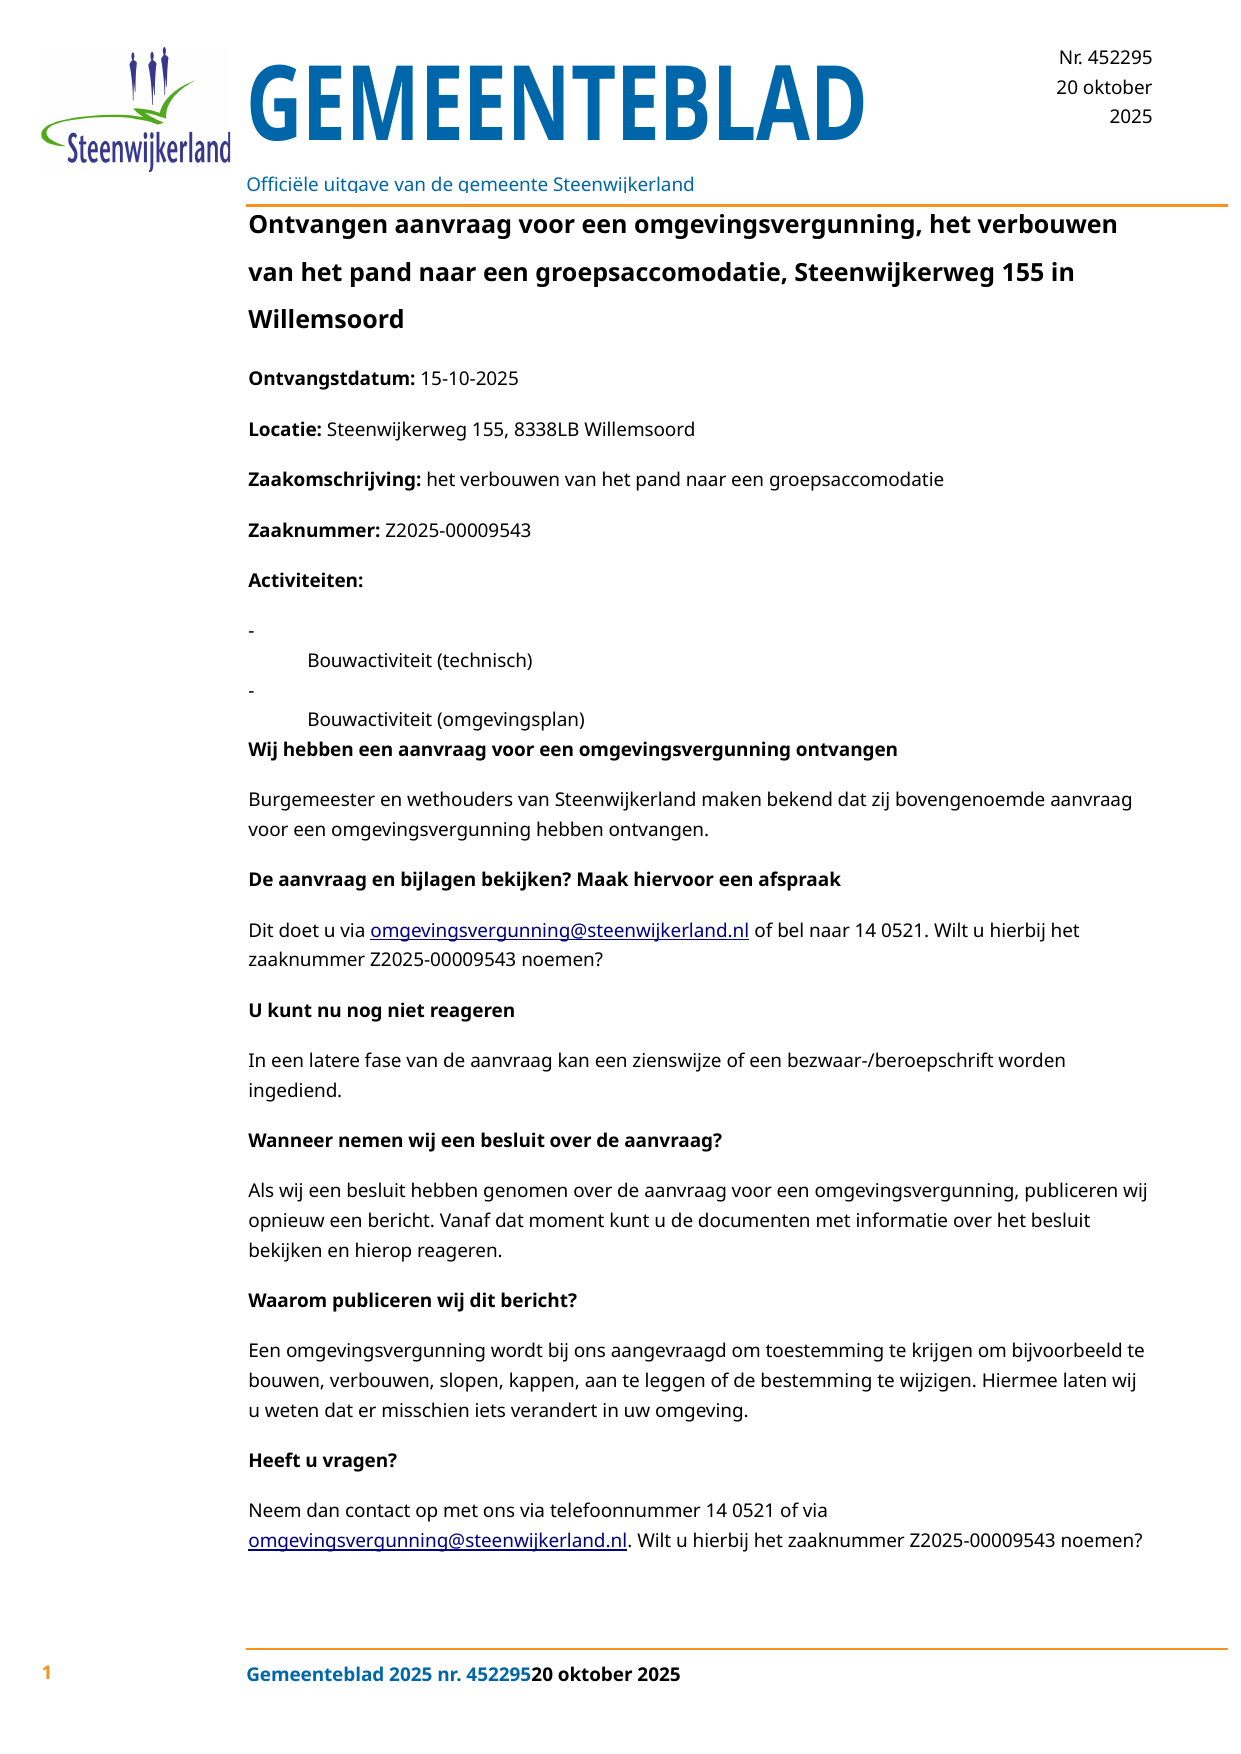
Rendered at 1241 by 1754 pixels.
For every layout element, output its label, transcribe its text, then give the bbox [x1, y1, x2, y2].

text Ontvangstdatum: 15-10-2025 [248, 366, 1152, 391]
text Als wij een besluit hebben genomen over de aanvraag voor een omgevingsvergunning, publiceren wij opnieuw een bericht. Vanaf dat moment kunt u de documenten met informatie over het besluit bekijken en hierop reageren. [248, 1178, 1152, 1262]
text Zaaknummer: Z2025-00009543 [248, 517, 1152, 542]
text Wanneer nemen wij een besluit over de aanvraag? [248, 1127, 1152, 1153]
text Zaakomschrijving: het verbouwen van het pand naar een groepsaccomodatie [248, 466, 1152, 492]
text De aanvraag en bijlagen bekijken? Maak hiervoor een afspraak [248, 866, 1152, 892]
picture [41, 47, 231, 172]
text U kunt nu nog niet reageren [248, 997, 1152, 1022]
text Dit doet u via omgevingsvergunning@steenwijkerland.nl of bel naar 14 0521. Wilt u hierbij het zaaknummer Z2025-00009543 noemen? [248, 917, 1152, 972]
text Wij hebben een aanvraag voor een omgevingsvergunning ontvangen [248, 736, 1152, 762]
text Ontvangen aanvraag voor een omgevingsvergunning, het verbouwen van het pand naar een groepsaccomodatie, Steenwijkerweg 155 in Willemsoord [248, 207, 1152, 336]
text Neem dan contact op met ons via telefoonnummer 14 0521 of via omgevingsvergunning@steenwijkerland.nl. Wilt u hierbij het zaaknummer Z2025-00009543 noemen? [248, 1498, 1152, 1553]
text In een latere fase van de aanvraag kan een zienswijze of een bezwaar-/beroepschrift worden ingediend. [248, 1047, 1152, 1102]
list Bouwactiviteit (omgevingsplan) [248, 706, 1152, 732]
text Locatie: Steenwijkerweg 155, 8338LB Willemsoord [248, 416, 1152, 442]
text Burgemeester en wethouders van Steenwijkerland maken bekend dat zij bovengenoemde aanvraag voor een omgevingsvergunning hebben ontvangen. [248, 786, 1152, 842]
text Een omgevingsvergunning wordt bij ons aangevraagd om toestemming te krijgen om bijvoorbeeld te bouwen, verbouwen, slopen, kappen, aan te leggen of de bestemming te wijzigen. Hiermee laten wij u weten dat er misschien iets verandert in uw omgeving. [248, 1338, 1152, 1422]
list Bouwactiviteit (technisch) [248, 647, 1152, 673]
text Heeft u vragen? [248, 1447, 1152, 1473]
text Waarom publiceren wij dit bericht? [248, 1287, 1152, 1313]
text Activiteiten: [248, 567, 1152, 593]
